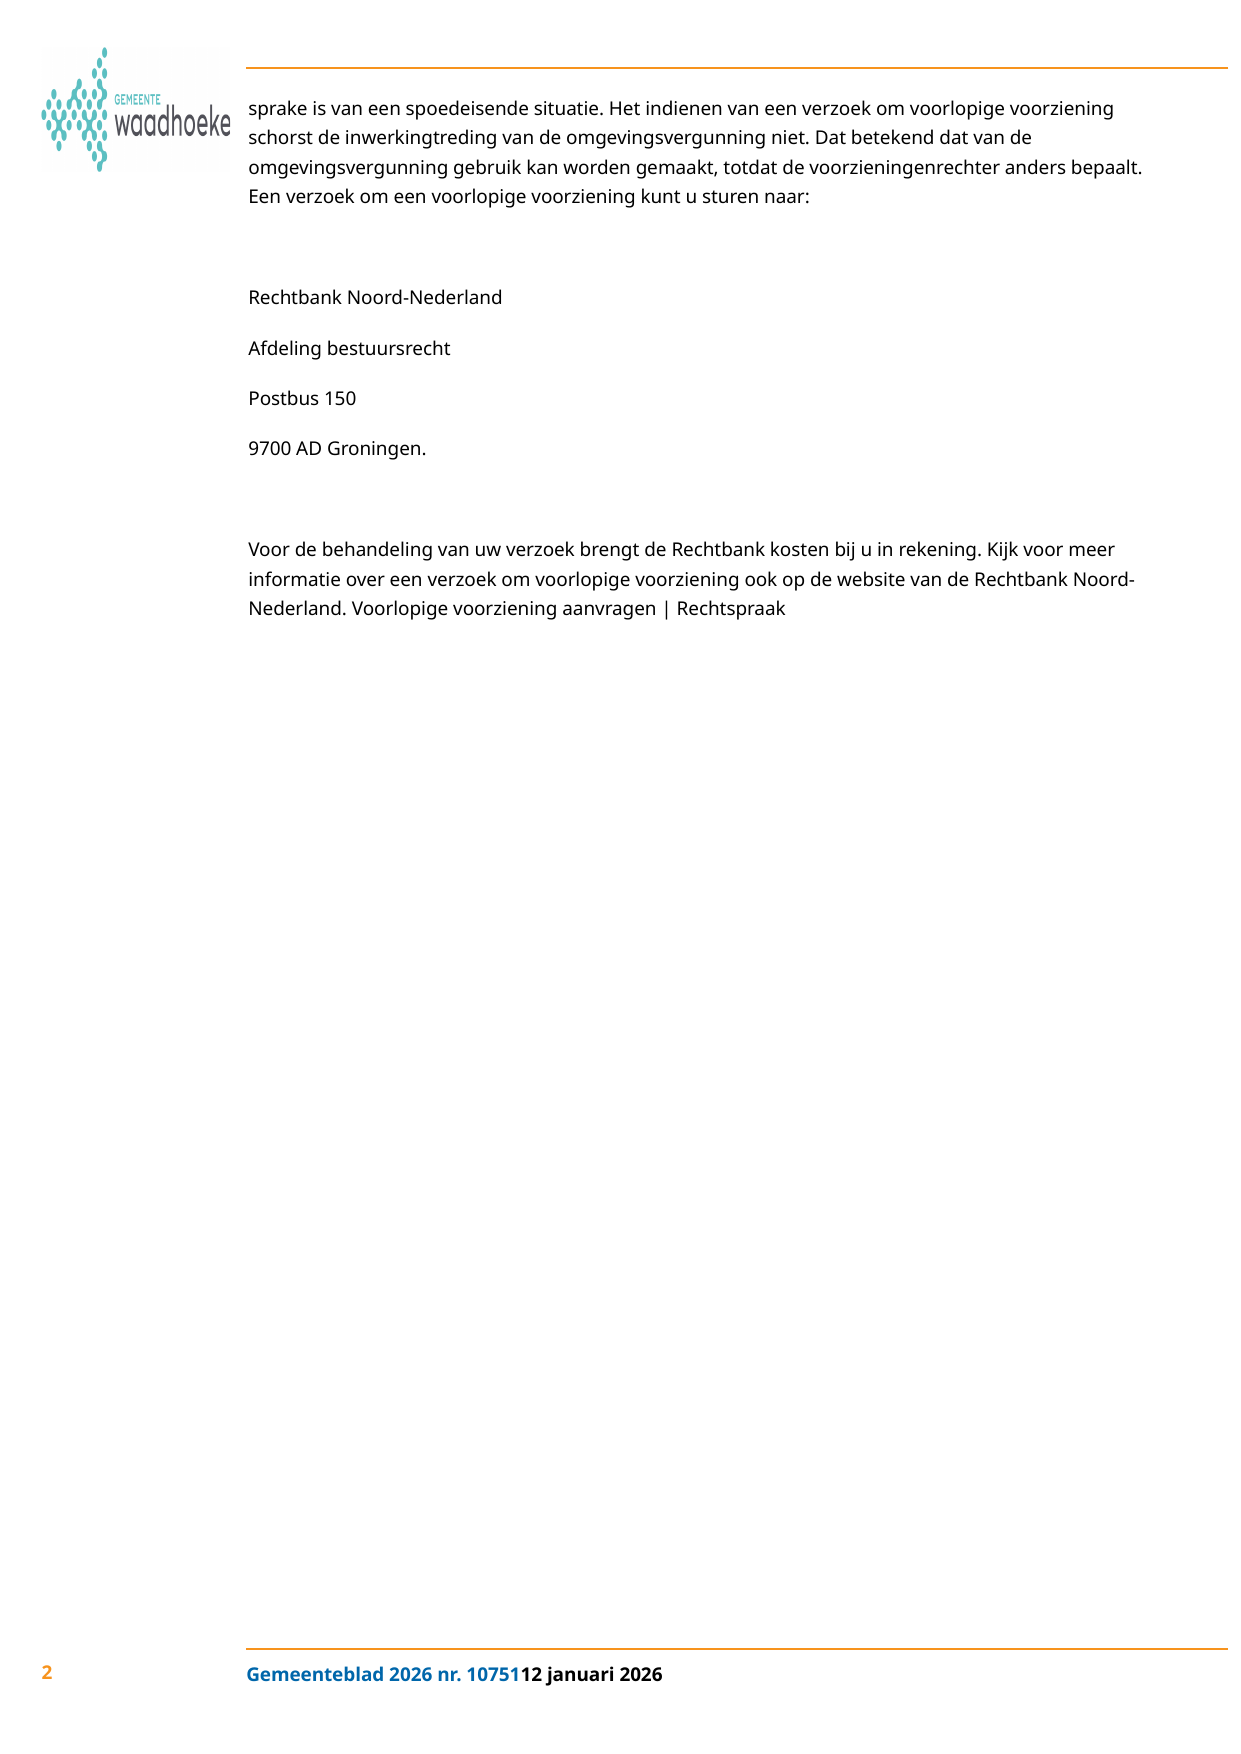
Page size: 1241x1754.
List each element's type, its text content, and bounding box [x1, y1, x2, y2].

text Afdeling bestuursrecht [248, 335, 1152, 361]
text 9700 AD Groningen. [248, 436, 1152, 461]
text sprake is van een spoedeisende situatie. Het indienen van een verzoek om voorlopige voorziening schorst de inwerkingtreding van de omgevingsvergunning niet. Dat betekend dat van de omgevingsvergunning gebruik kan worden gemaakt, totdat de voorzieningenrechter anders bepaalt. Een verzoek om een voorlopige voorziening kunt u sturen naar: [248, 95, 1152, 209]
text Voor de behandeling van uw verzoek brengt de Rechtbank kosten bij u in rekening. Kijk voor meer informatie over een verzoek om voorlopige voorziening ook op de website van de Rechtbank Noord-Nederland. Voorlopige voorziening aanvragen | Rechtspraak [248, 536, 1152, 621]
text Postbus 150 [248, 385, 1152, 411]
picture [41, 47, 231, 172]
text Rechtbank Noord-Nederland [248, 284, 1152, 310]
